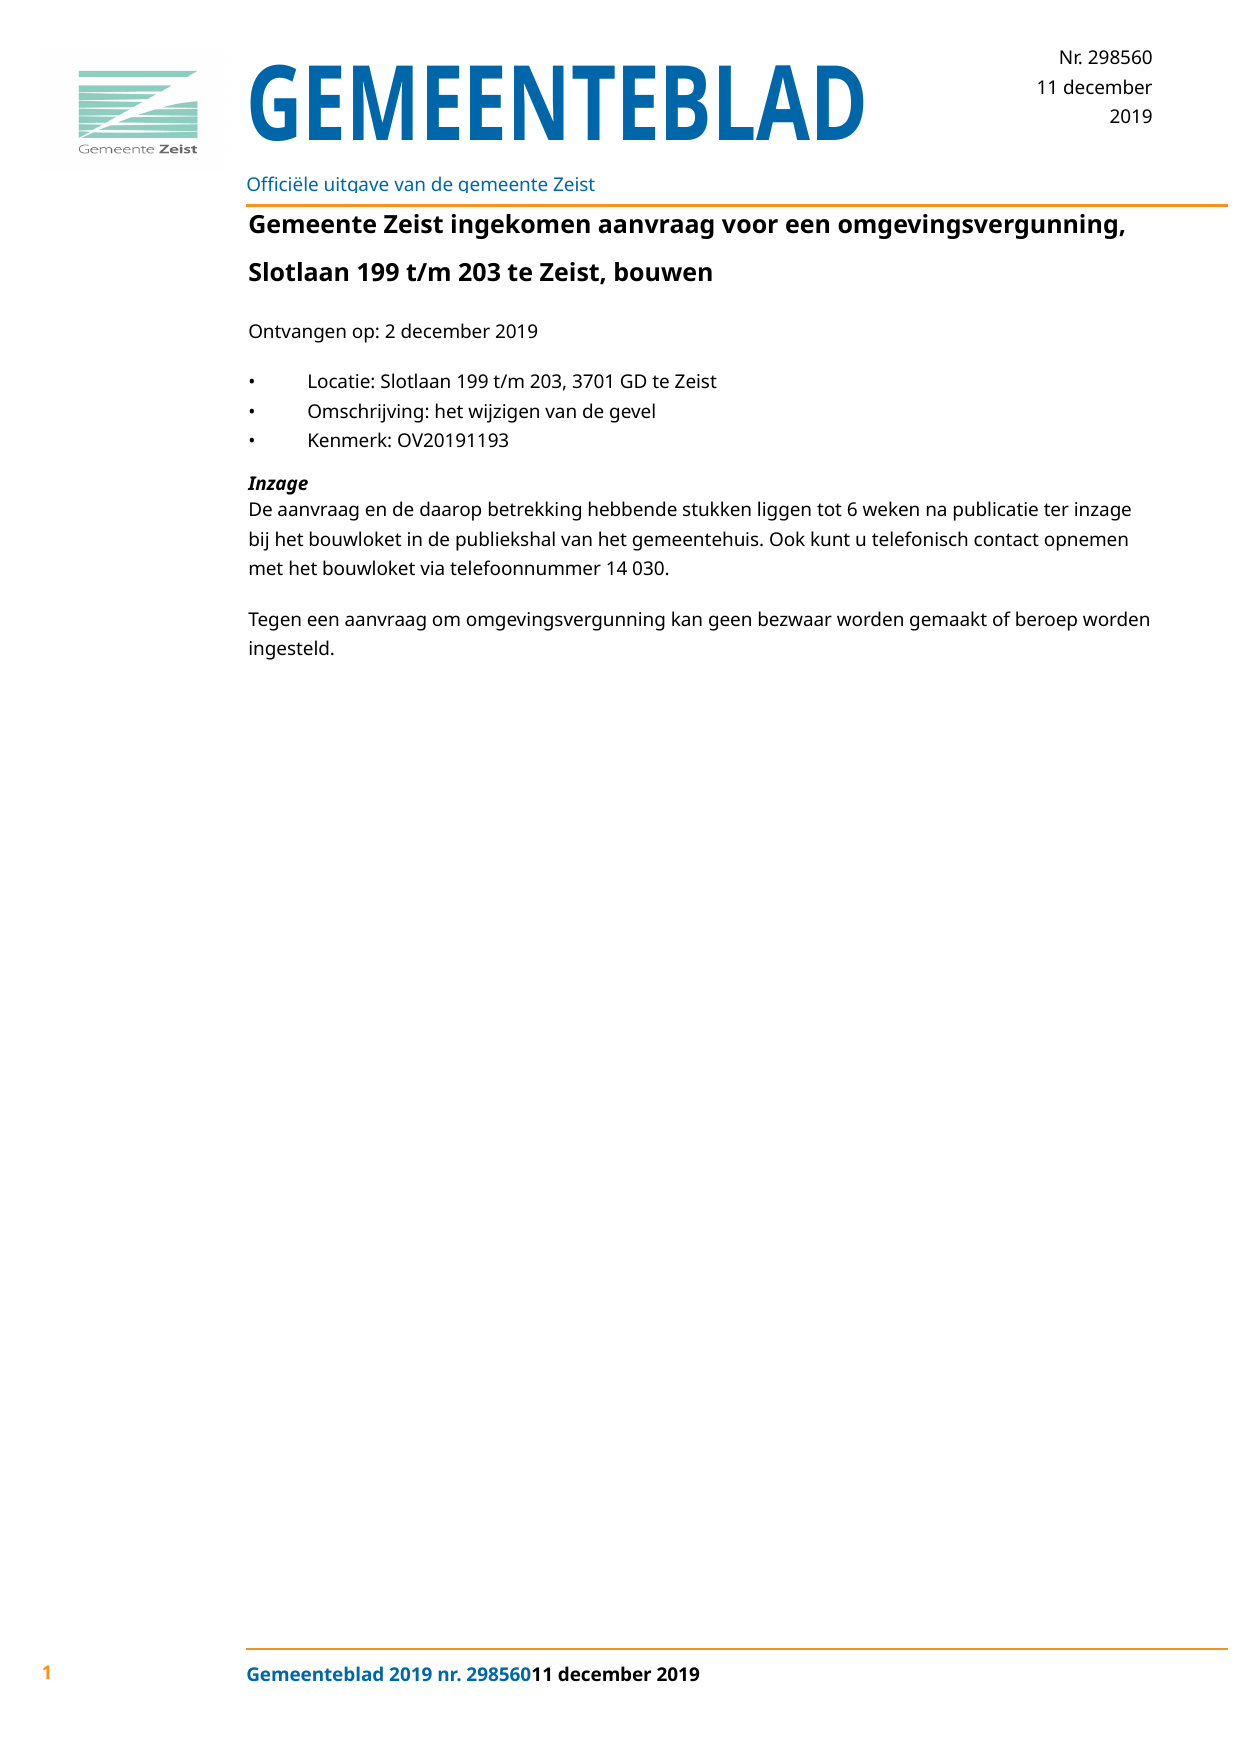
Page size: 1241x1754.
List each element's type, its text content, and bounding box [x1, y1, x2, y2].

text Tegen een aanvraag om omgevingsvergunning kan geen bezwaar worden gemaakt of beroep worden ingesteld. [248, 606, 1152, 661]
text Ontvangen op: 2 december 2019 [248, 318, 1152, 344]
list Locatie: Slotlaan 199 t/m 203, 3701 GD te Zeist [248, 368, 1152, 394]
text Inzage [248, 471, 1152, 496]
text De aanvraag en de daarop betrekking hebbende stukken liggen tot 6 weken na publicatie ter inzage bij het bouwloket in de publiekshal van het gemeentehuis. Ook kunt u telefonisch contact opnemen met het bouwloket via telefoonnummer 14 030. [248, 496, 1152, 581]
picture [41, 47, 231, 172]
text Gemeente Zeist ingekomen aanvraag voor een omgevingsvergunning, Slotlaan 199 t/m 203 te Zeist, bouwen [248, 207, 1152, 288]
list Omschrijving: het wijzigen van de gevel [248, 398, 1152, 424]
list Kenmerk: OV20191193 [248, 427, 1152, 453]
